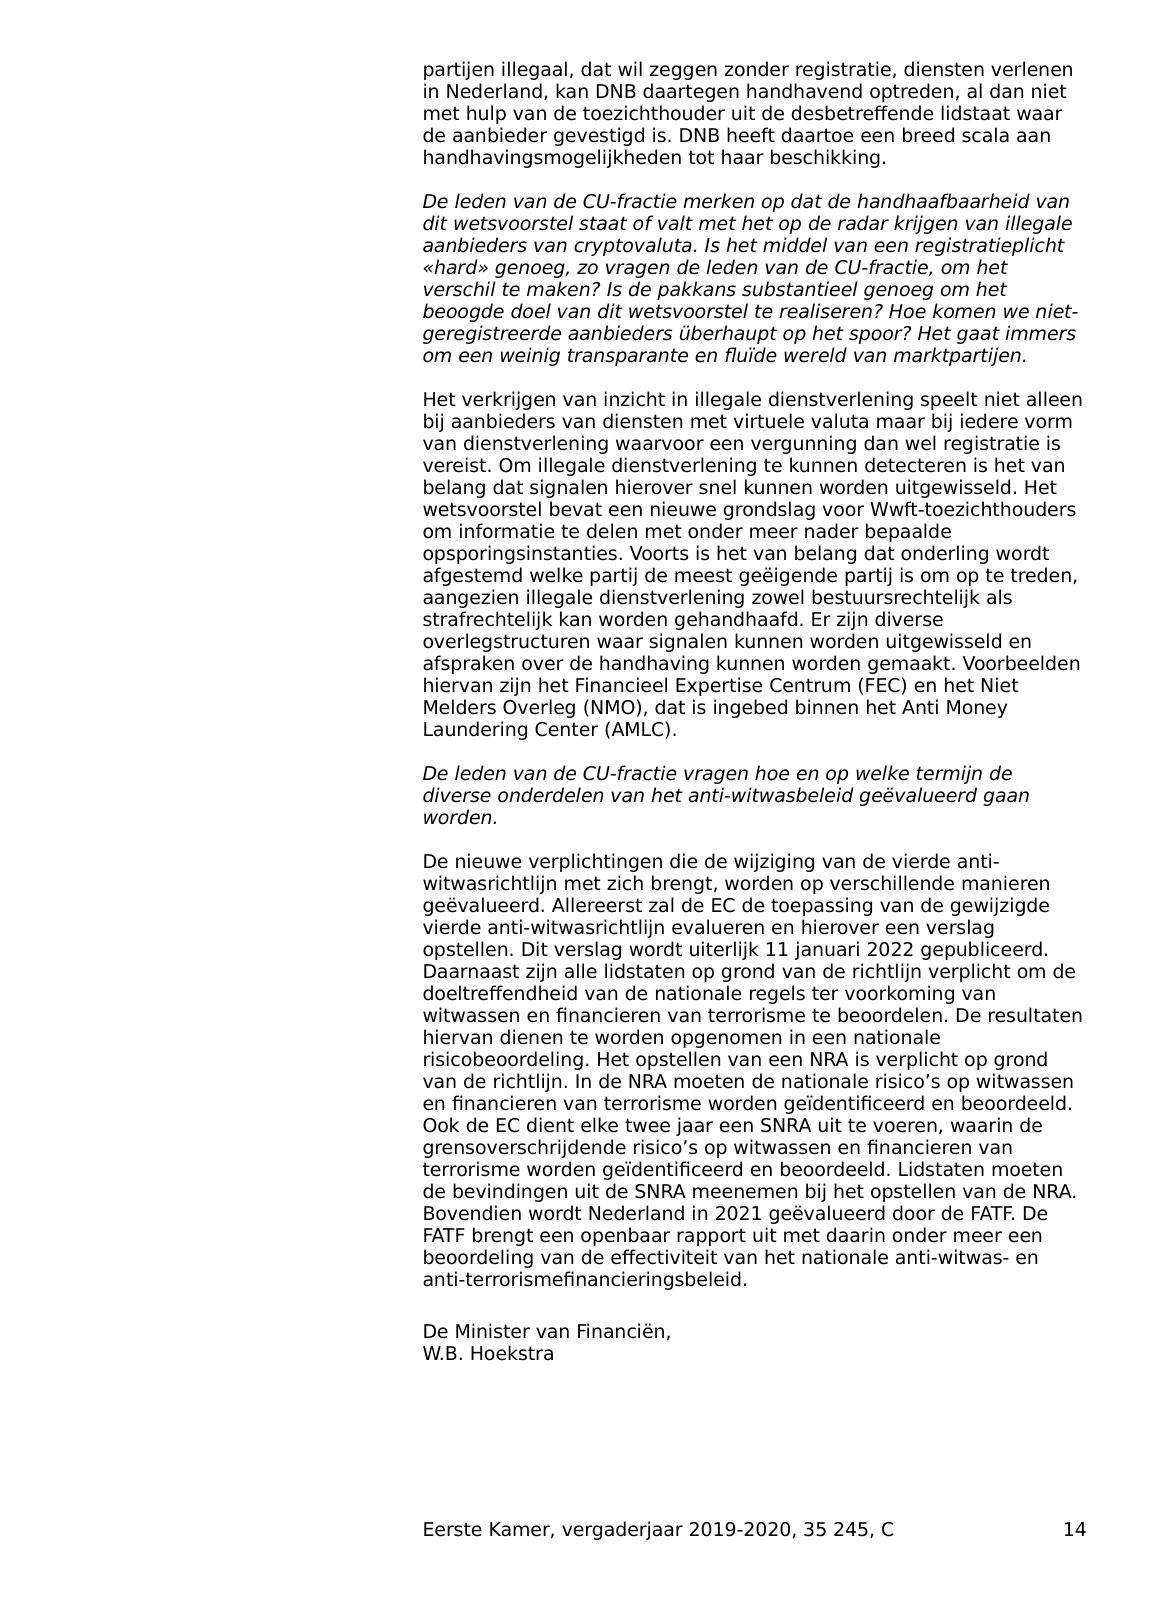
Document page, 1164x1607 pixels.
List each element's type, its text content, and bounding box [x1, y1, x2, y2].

text De nieuwe verplichtingen die de wijziging van de vierde anti-witwasrichtlijn met zich brengt, worden op verschillende manieren geëvalueerd. Allereerst zal de EC de toepassing van de gewijzigde vierde anti-witwasrichtlijn evalueren en hierover een verslag opstellen. Dit verslag wordt uiterlijk 11 januari 2022 gepubliceerd. Daarnaast zijn alle lidstaten op grond van de richtlijn verplicht om de doeltreffendheid van de nationale regels ter voorkoming van witwassen en financieren van terrorisme te beoordelen. De resultaten hiervan dienen te worden opgenomen in een nationale risicobeoordeling. Het opstellen van een NRA is verplicht op grond van de richtlijn. In de NRA moeten de nationale risico’s op witwassen en financieren van terrorisme worden geïdentificeerd en beoordeeld. Ook de EC dient elke twee jaar een SNRA uit te voeren, waarin de grensoverschrijdende risico’s op witwassen en financieren van terrorisme worden geïdentificeerd en beoordeeld. Lidstaten moeten de bevindingen uit de SNRA meenemen bij het opstellen van de NRA. Bovendien wordt Nederland in 2021 geëvalueerd door de FATF. De FATF brengt een openbaar rapport uit met daarin onder meer een beoordeling van de effectiviteit van het nationale anti-witwas- en anti-terrorismefinancieringsbeleid. [422, 851, 1087, 1291]
text De leden van de CU-fractie merken op dat de handhaafbaarheid van dit wetsvoorstel staat of valt met het op de radar krijgen van illegale aanbieders van cryptovaluta. Is het middel van een registratieplicht «hard» genoeg, zo vragen de leden van de CU-fractie, om het verschil te maken? Is de pakkans substantieel genoeg om het beoogde doel van dit wetsvoorstel te realiseren? Hoe komen we niet-geregistreerde aanbieders überhaupt op het spoor? Het gaat immers om een weinig transparante en fluïde wereld van marktpartijen. [422, 191, 1087, 367]
text De Minister van Financiën, W.B. Hoekstra [422, 1321, 1087, 1365]
text Het verkrijgen van inzicht in illegale dienstverlening speelt niet alleen bij aanbieders van diensten met virtuele valuta maar bij iedere vorm van dienstverlening waarvoor een vergunning dan wel registratie is vereist. Om illegale dienstverlening te kunnen detecteren is het van belang dat signalen hierover snel kunnen worden uitgewisseld. Het wetsvoorstel bevat een nieuwe grondslag voor Wwft-toezichthouders om informatie te delen met onder meer nader bepaalde opsporingsinstanties. Voorts is het van belang dat onderling wordt afgestemd welke partij de meest geëigende partij is om op te treden, aangezien illegale dienstverlening zowel bestuursrechtelijk als strafrechtelijk kan worden gehandhaafd. Er zijn diverse overlegstructuren waar signalen kunnen worden uitgewisseld en afspraken over de handhaving kunnen worden gemaakt. Voorbeelden hiervan zijn het Financieel Expertise Centrum (FEC) en het Niet Melders Overleg (NMO), dat is ingebed binnen het Anti Money Laundering Center (AMLC). [422, 389, 1087, 741]
text De leden van de CU-fractie vragen hoe en op welke termijn de diverse onderdelen van het anti-witwasbeleid geëvalueerd gaan worden. [422, 763, 1087, 829]
text partijen illegaal, dat wil zeggen zonder registratie, diensten verlenen in Nederland, kan DNB daartegen handhavend optreden, al dan niet met hulp van de toezichthouder uit de desbetreffende lidstaat waar de aanbieder gevestigd is. DNB heeft daartoe een breed scala aan handhavingsmogelijkheden tot haar beschikking. [422, 59, 1087, 169]
